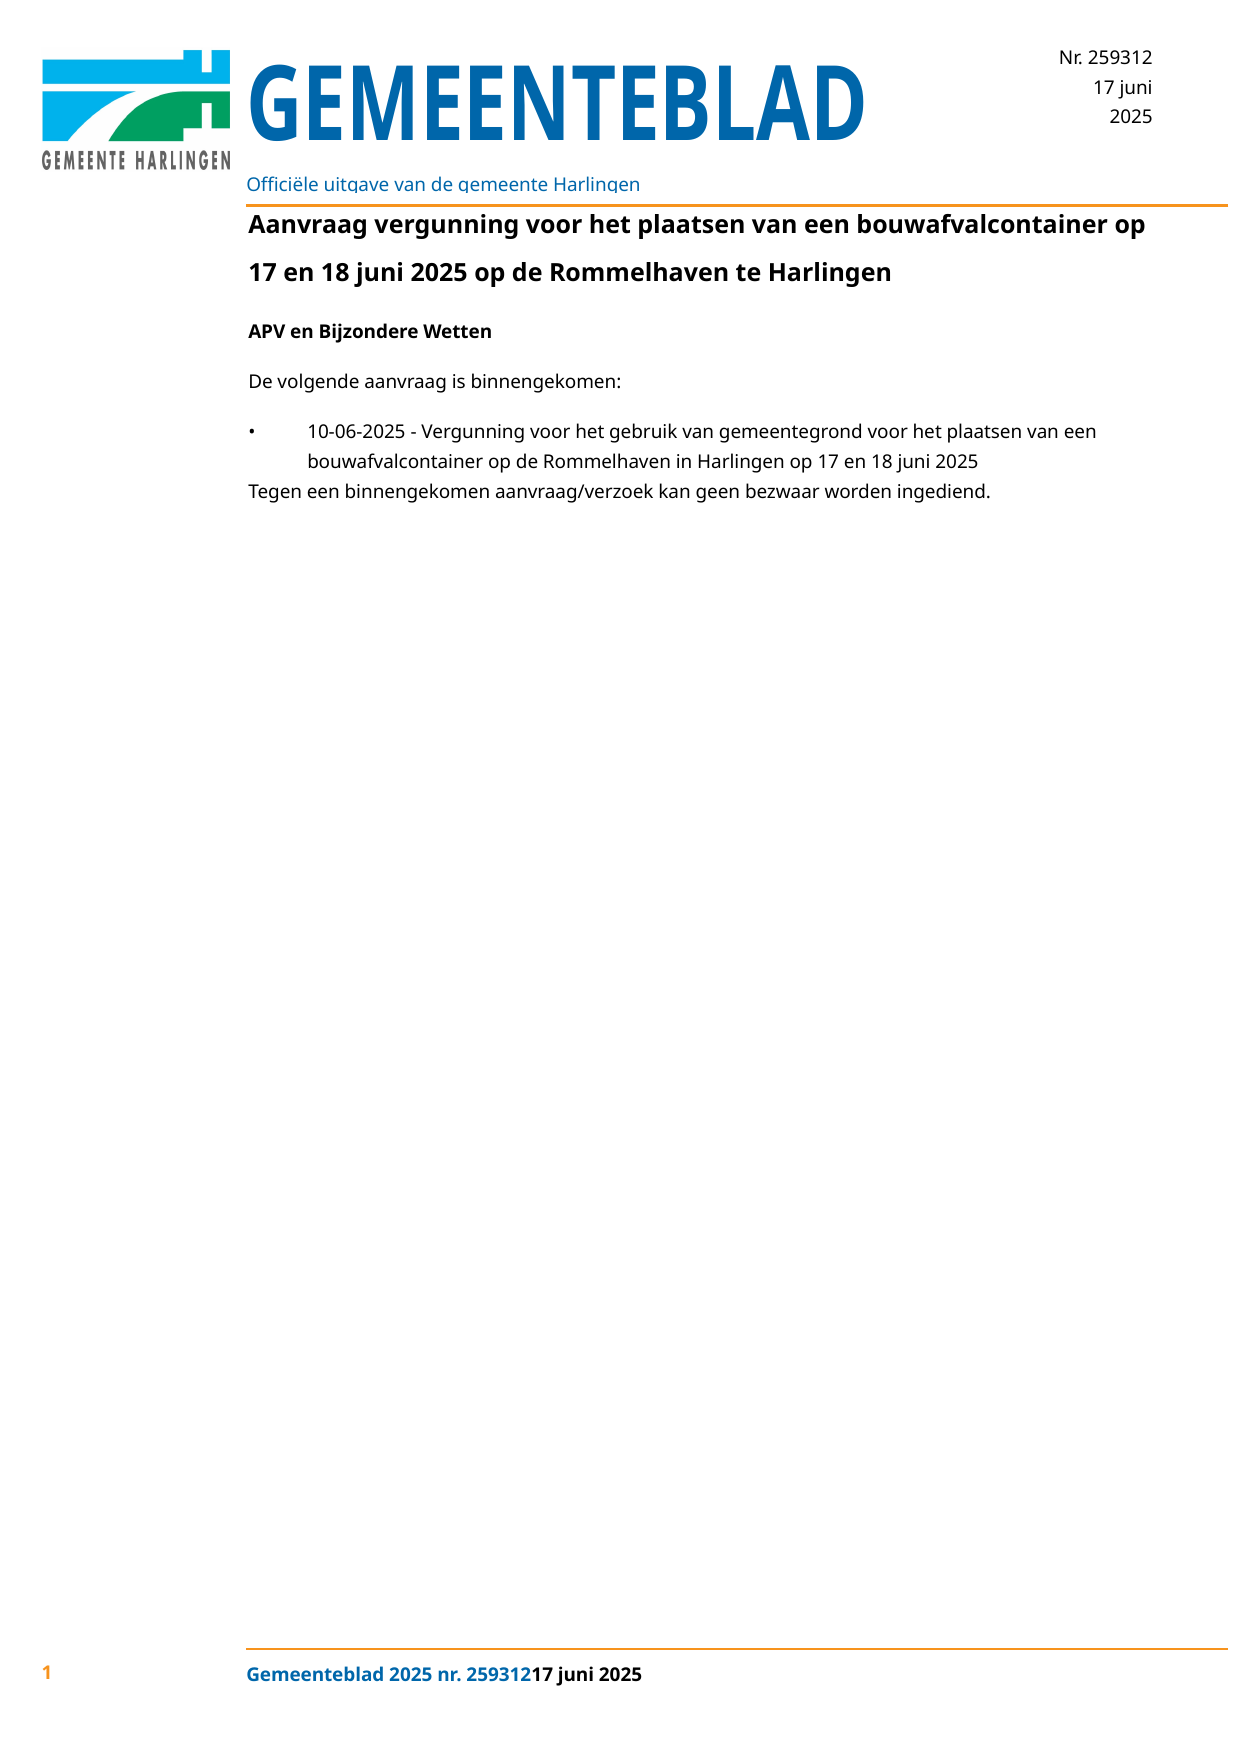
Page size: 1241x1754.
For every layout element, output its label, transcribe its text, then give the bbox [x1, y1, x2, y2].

picture [41, 47, 231, 172]
text Tegen een binnengekomen aanvraag/verzoek kan geen bezwaar worden ingediend. [248, 478, 1152, 504]
text APV en Bijzondere Wetten [248, 318, 1152, 344]
list 10-06-2025 - Vergunning voor het gebruik van gemeentegrond voor het plaatsen van een bouwafvalcontainer op de Rommelhaven in Harlingen op 17 en 18 juni 2025 [248, 419, 1152, 474]
text Aanvraag vergunning voor het plaatsen van een bouwafvalcontainer op 17 en 18 juni 2025 op de Rommelhaven te Harlingen [248, 207, 1152, 288]
text De volgende aanvraag is binnengekomen: [248, 368, 1152, 394]
